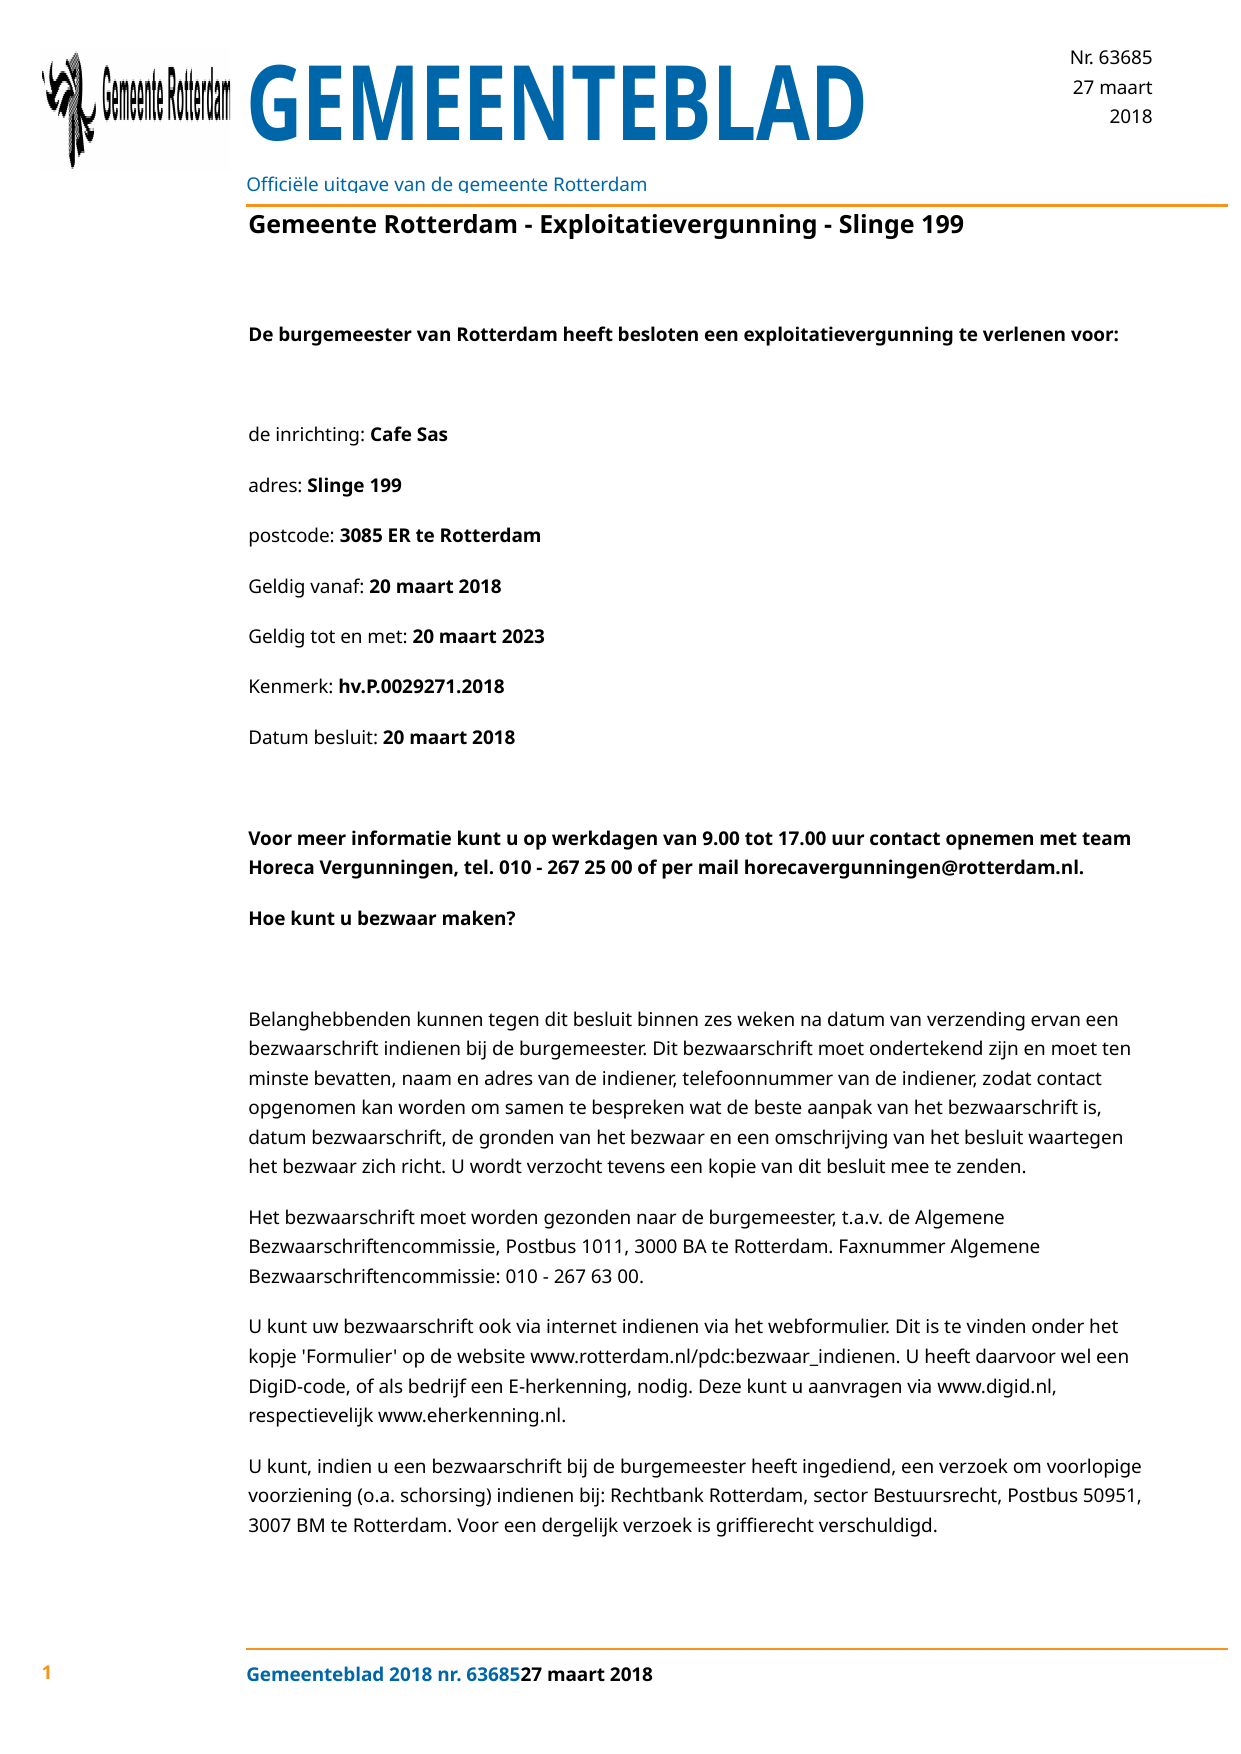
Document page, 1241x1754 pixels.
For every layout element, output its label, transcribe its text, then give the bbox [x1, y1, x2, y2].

text Geldig vanaf: 20 maart 2018 [248, 573, 1152, 598]
text Voor meer informatie kunt u op werkdagen van 9.00 tot 17.00 uur contact opnemen met team Horeca Vergunningen, tel. 010 - 267 25 00 of per mail horecavergunningen@rotterdam.nl. [248, 825, 1152, 880]
text Datum besluit: 20 maart 2018 [248, 724, 1152, 750]
text U kunt, indien u een bezwaarschrift bij de burgemeester heeft ingediend, een verzoek om voorlopige voorziening (o.a. schorsing) indienen bij: Rechtbank Rotterdam, sector Bestuursrecht, Postbus 50951, 3007 BM te Rotterdam. Voor een dergelijk verzoek is griffierecht verschuldigd. [248, 1453, 1152, 1538]
text Kenmerk: hv.P.0029271.2018 [248, 674, 1152, 699]
text U kunt uw bezwaarschrift ook via internet indienen via het webformulier. Dit is te vinden onder het kopje 'Formulier' op de website www.rotterdam.nl/pdc:bezwaar_indienen. U heeft daarvoor wel een DigiD-code, of als bedrijf een E-herkenning, nodig. Deze kunt u aanvragen via www.digid.nl, respectievelijk www.eherkenning.nl. [248, 1314, 1152, 1428]
picture [41, 47, 231, 172]
text Het bezwaarschrift moet worden gezonden naar de burgemeester, t.a.v. de Algemene Bezwaarschriftencommissie, Postbus 1011, 3000 BA te Rotterdam. Faxnummer Algemene Bezwaarschriftencommissie: 010 - 267 63 00. [248, 1204, 1152, 1289]
text Belanghebbenden kunnen tegen dit besluit binnen zes weken na datum van verzending ervan een bezwaarschrift indienen bij de burgemeester. Dit bezwaarschrift moet ondertekend zijn en moet ten minste bevatten, naam en adres van de indiener, telefoonnummer van de indiener, zodat contact opgenomen kan worden om samen te bespreken wat de beste aanpak van het bezwaarschrift is, datum bezwaarschrift, de gronden van het bezwaar en een omschrijving van het besluit waartegen het bezwaar zich richt. U wordt verzocht tevens een kopie van dit besluit mee te zenden. [248, 1006, 1152, 1179]
text Hoe kunt u bezwaar maken? [248, 905, 1152, 931]
text postcode: 3085 ER te Rotterdam [248, 522, 1152, 548]
text de inrichting: Cafe Sas [248, 422, 1152, 447]
text Geldig tot en met: 20 maart 2023 [248, 623, 1152, 649]
text Gemeente Rotterdam - Exploitatievergunning - Slinge 199 [248, 207, 1152, 241]
text adres: Slinge 199 [248, 472, 1152, 498]
text De burgemeester van Rotterdam heeft besloten een exploitatievergunning te verlenen voor: [248, 321, 1152, 346]
